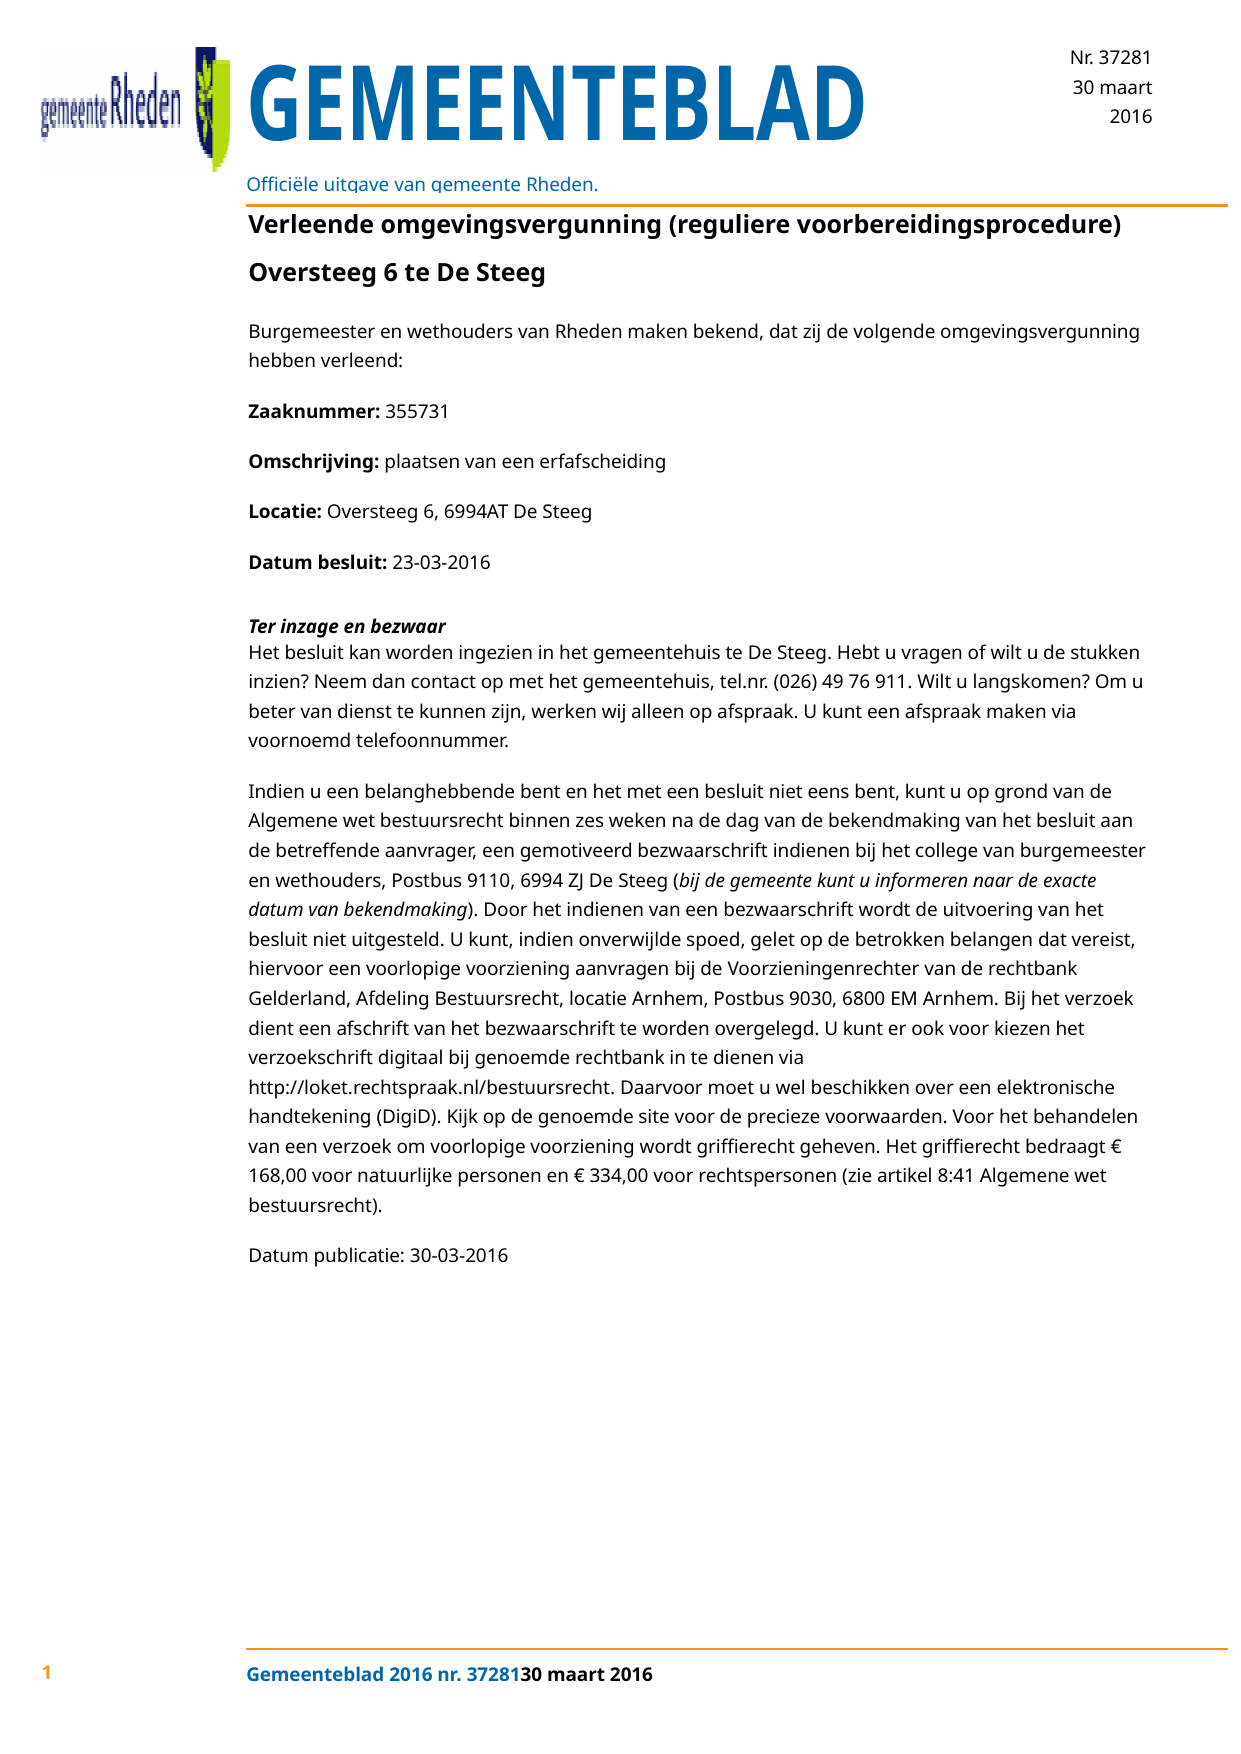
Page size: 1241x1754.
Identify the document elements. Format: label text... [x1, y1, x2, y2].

text Locatie: Oversteeg 6, 6994AT De Steeg [248, 499, 1152, 524]
text Indien u een belanghebbende bent en het met een besluit niet eens bent, kunt u op grond van de Algemene wet bestuursrecht binnen zes weken na de dag van de bekendmaking van het besluit aan de betreffende aanvrager, een gemotiveerd bezwaarschrift indienen bij het college van burgemeester en wethouders, Postbus 9110, 6994 ZJ De Steeg (bij de gemeente kunt u informeren naar de exacte datum van bekendmaking). Door het indienen van een bezwaarschrift wordt de uitvoering van het besluit niet uitgesteld. U kunt, indien onverwijlde spoed, gelet op de betrokken belangen dat vereist, hiervoor een voorlopige voorziening aanvragen bij de Voorzieningenrechter van de rechtbank Gelderland, Afdeling Bestuursrecht, locatie Arnhem, Postbus 9030, 6800 EM Arnhem. Bij het verzoek dient een afschrift van het bezwaarschrift te worden overgelegd. U kunt er ook voor kiezen het verzoekschrift digitaal bij genoemde rechtbank in te dienen via http://loket.rechtspraak.nl/bestuursrecht. Daarvoor moet u wel beschikken over een elektronische handtekening (DigiD). Kijk op de genoemde site voor de precieze voorwaarden. Voor het behandelen van een verzoek om voorlopige voorziening wordt griffierecht geheven. Het griffierecht bedraagt € 168,00 voor natuurlijke personen en € 334,00 voor rechtspersonen (zie artikel 8:41 Algemene wet bestuursrecht). [248, 778, 1152, 1218]
text Datum publicatie: 30-03-2016 [248, 1243, 1152, 1268]
text Ter inzage en bezwaar [248, 613, 1152, 639]
picture [41, 47, 231, 172]
text Datum besluit: 23-03-2016 [248, 549, 1152, 575]
text Zaaknummer: 355731 [248, 398, 1152, 424]
text Het besluit kan worden ingezien in het gemeentehuis te De Steeg. Hebt u vragen of wilt u de stukken inzien? Neem dan contact op met het gemeentehuis, tel.nr. (026) 49 76 911. Wilt u langskomen? Om u beter van dienst te kunnen zijn, werken wij alleen op afspraak. U kunt een afspraak maken via voornoemd telefoonnummer. [248, 639, 1152, 753]
text Verleende omgevingsvergunning (reguliere voorbereidingsprocedure) Oversteeg 6 te De Steeg [248, 207, 1152, 288]
text Burgemeester en wethouders van Rheden maken bekend, dat zij de volgende omgevingsvergunning hebben verleend: [248, 318, 1152, 373]
text Omschrijving: plaatsen van een erfafscheiding [248, 448, 1152, 474]
